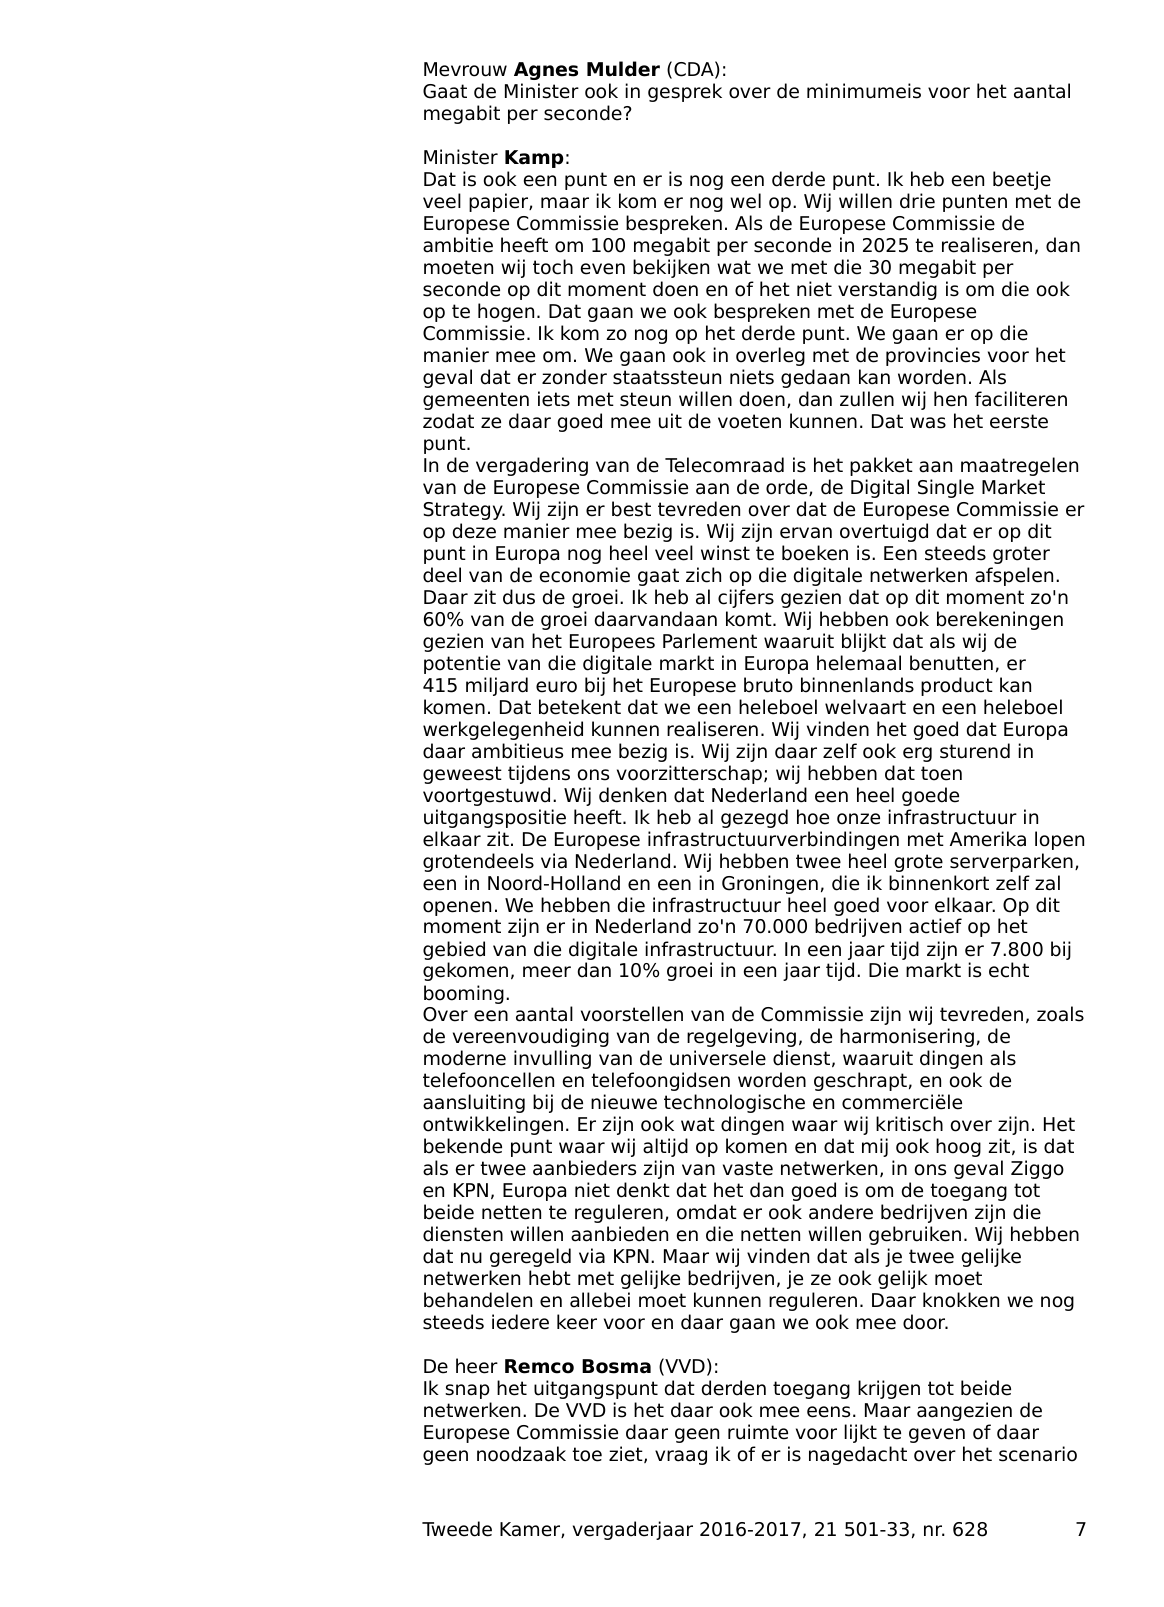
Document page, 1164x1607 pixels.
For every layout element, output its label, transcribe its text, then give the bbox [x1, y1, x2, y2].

text In de vergadering van de Telecomraad is het pakket aan maatregelen van de Europese Commissie aan de orde, de Digital Single Market Strategy. Wij zijn er best tevreden over dat de Europese Commissie er op deze manier mee bezig is. Wij zijn ervan overtuigd dat er op dit punt in Europa nog heel veel winst te boeken is. Een steeds groter deel van de economie gaat zich op die digitale netwerken afspelen. Daar zit dus de groei. Ik heb al cijfers gezien dat op dit moment zo'n 60% van de groei daarvandaan komt. Wij hebben ook berekeningen gezien van het Europees Parlement waaruit blijkt dat als wij de potentie van die digitale markt in Europa helemaal benutten, er 415 miljard euro bij het Europese bruto binnenlands product kan komen. Dat betekent dat we een heleboel welvaart en een heleboel werkgelegenheid kunnen realiseren. Wij vinden het goed dat Europa daar ambitieus mee bezig is. Wij zijn daar zelf ook erg sturend in geweest tijdens ons voorzitterschap; wij hebben dat toen voortgestuwd. Wij denken dat Nederland een heel goede uitgangspositie heeft. Ik heb al gezegd hoe onze infrastructuur in elkaar zit. De Europese infrastructuurverbindingen met Amerika lopen grotendeels via Nederland. Wij hebben twee heel grote serverparken, een in Noord-Holland en een in Groningen, die ik binnenkort zelf zal openen. We hebben die infrastructuur heel goed voor elkaar. Op dit moment zijn er in Nederland zo'n 70.000 bedrijven actief op het gebied van die digitale infrastructuur. In een jaar tijd zijn er 7.800 bij gekomen, meer dan 10% groei in een jaar tijd. Die markt is echt booming. [422, 455, 1087, 1004]
text Ik snap het uitgangspunt dat derden toegang krijgen tot beide netwerken. De VVD is het daar ook mee eens. Maar aangezien de Europese Commissie daar geen ruimte voor lijkt te geven of daar geen noodzaak toe ziet, vraag ik of er is nagedacht over het scenario [422, 1378, 1087, 1466]
text De heer Remco Bosma (VVD): [422, 1356, 1087, 1378]
text Mevrouw Agnes Mulder (CDA): [422, 59, 1087, 81]
text Minister Kamp: [422, 147, 1087, 169]
text Gaat de Minister ook in gesprek over de minimumeis voor het aantal megabit per seconde? [422, 81, 1087, 125]
text Over een aantal voorstellen van de Commissie zijn wij tevreden, zoals de vereenvoudiging van de regelgeving, de harmonisering, de moderne invulling van de universele dienst, waaruit dingen als telefooncellen en telefoongidsen worden geschrapt, en ook de aansluiting bij de nieuwe technologische en commerciële ontwikkelingen. Er zijn ook wat dingen waar wij kritisch over zijn. Het bekende punt waar wij altijd op komen en dat mij ook hoog zit, is dat als er twee aanbieders zijn van vaste netwerken, in ons geval Ziggo en KPN, Europa niet denkt dat het dan goed is om de toegang tot beide netten te reguleren, omdat er ook andere bedrijven zijn die diensten willen aanbieden en die netten willen gebruiken. Wij hebben dat nu geregeld via KPN. Maar wij vinden dat als je twee gelijke netwerken hebt met gelijke bedrijven, je ze ook gelijk moet behandelen en allebei moet kunnen reguleren. Daar knokken we nog steeds iedere keer voor en daar gaan we ook mee door. [422, 1004, 1087, 1334]
text Dat is ook een punt en er is nog een derde punt. Ik heb een beetje veel papier, maar ik kom er nog wel op. Wij willen drie punten met de Europese Commissie bespreken. Als de Europese Commissie de ambitie heeft om 100 megabit per seconde in 2025 te realiseren, dan moeten wij toch even bekijken wat we met die 30 megabit per seconde op dit moment doen en of het niet verstandig is om die ook op te hogen. Dat gaan we ook bespreken met de Europese Commissie. Ik kom zo nog op het derde punt. We gaan er op die manier mee om. We gaan ook in overleg met de provincies voor het geval dat er zonder staatssteun niets gedaan kan worden. Als gemeenten iets met steun willen doen, dan zullen wij hen faciliteren zodat ze daar goed mee uit de voeten kunnen. Dat was het eerste punt. [422, 169, 1087, 455]
